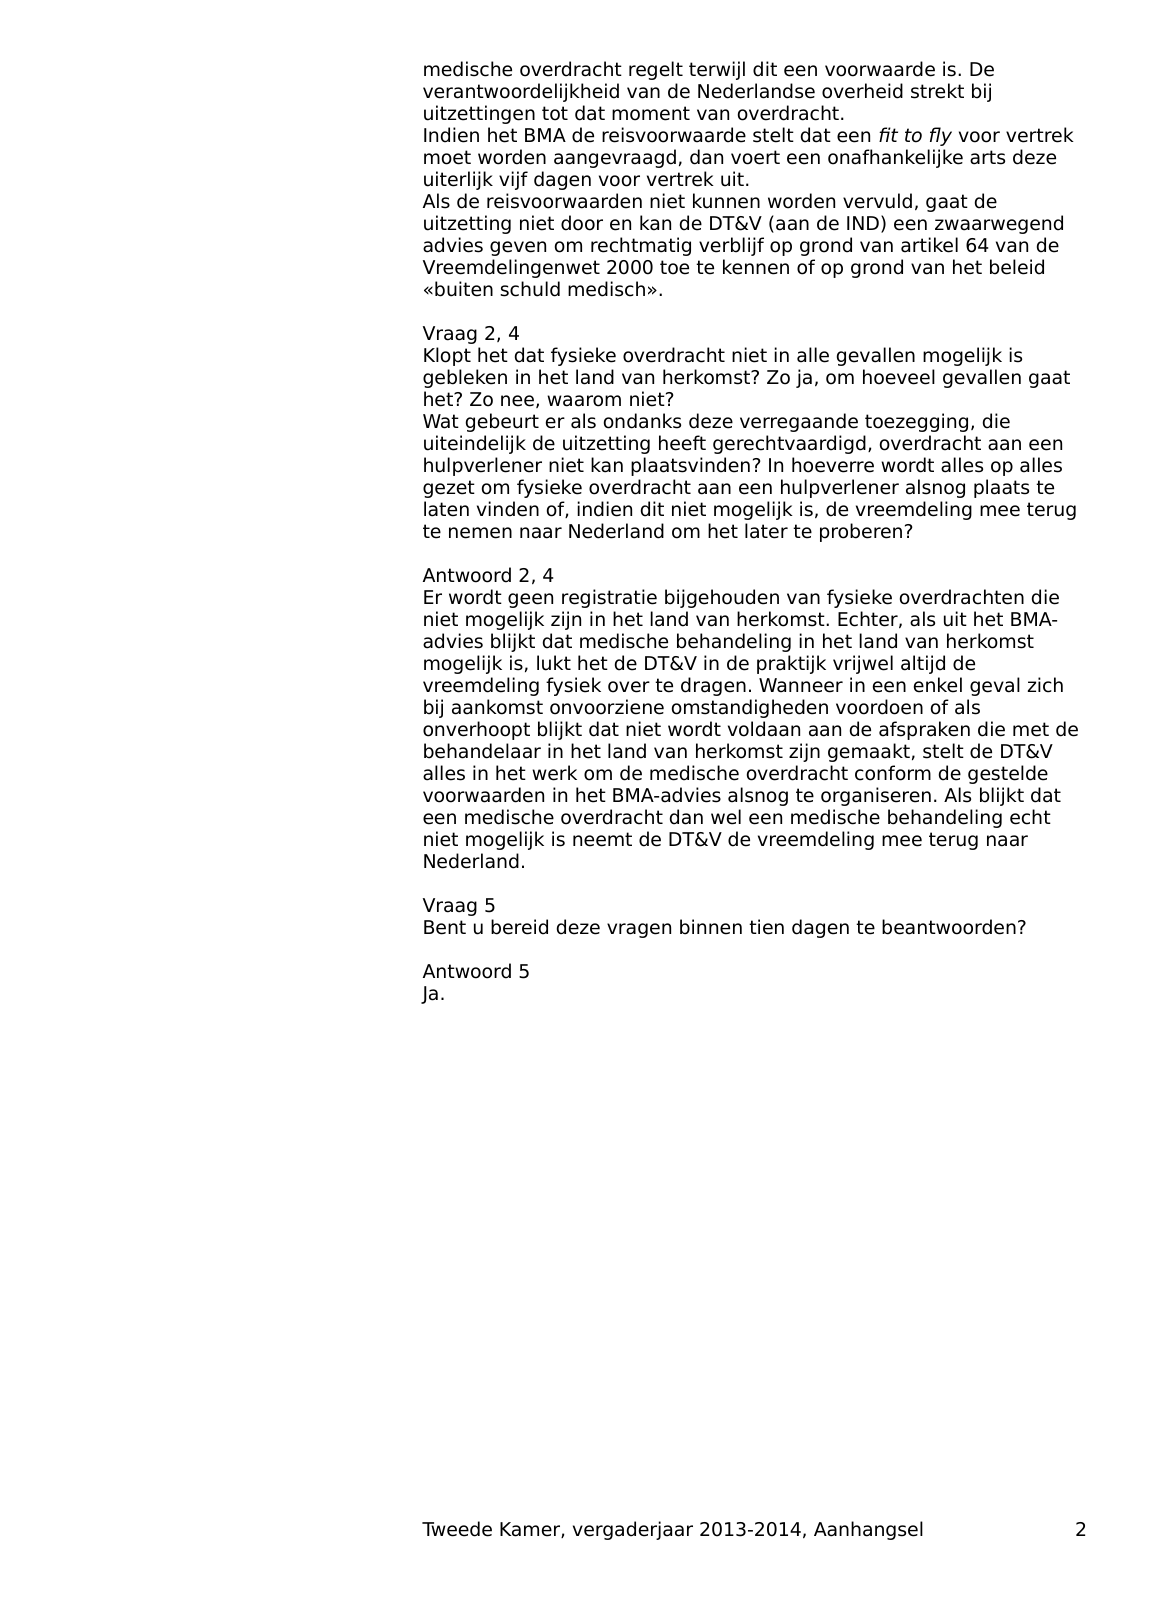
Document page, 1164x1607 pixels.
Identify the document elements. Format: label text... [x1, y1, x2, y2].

text Als de reisvoorwaarden niet kunnen worden vervuld, gaat de uitzetting niet door en kan de DT&V (aan de IND) een zwaarwegend advies geven om rechtmatig verblijf op grond van artikel 64 van de Vreemdelingenwet 2000 toe te kennen of op grond van het beleid «buiten schuld medisch». [422, 191, 1087, 301]
text Antwoord 2, 4 [422, 565, 1087, 587]
text Ja. [422, 983, 1087, 1005]
text medische overdracht regelt terwijl dit een voorwaarde is. De verantwoordelijkheid van de Nederlandse overheid strekt bij uitzettingen tot dat moment van overdracht. [422, 59, 1087, 125]
text Vraag 2, 4 [422, 323, 1087, 345]
text Bent u bereid deze vragen binnen tien dagen te beantwoorden? [422, 917, 1087, 939]
text Antwoord 5 [422, 961, 1087, 983]
text Indien het BMA de reisvoorwaarde stelt dat een fit to fly voor vertrek moet worden aangevraagd, dan voert een onafhankelijke arts deze uiterlijk vijf dagen voor vertrek uit. [422, 125, 1087, 191]
text Vraag 5 [422, 895, 1087, 917]
text Er wordt geen registratie bijgehouden van fysieke overdrachten die niet mogelijk zijn in het land van herkomst. Echter, als uit het BMA-advies blijkt dat medische behandeling in het land van herkomst mogelijk is, lukt het de DT&V in de praktijk vrijwel altijd de vreemdeling fysiek over te dragen. Wanneer in een enkel geval zich bij aankomst onvoorziene omstandigheden voordoen of als onverhoopt blijkt dat niet wordt voldaan aan de afspraken die met de behandelaar in het land van herkomst zijn gemaakt, stelt de DT&V alles in het werk om de medische overdracht conform de gestelde voorwaarden in het BMA-advies alsnog te organiseren. Als blijkt dat een medische overdracht dan wel een medische behandeling echt niet mogelijk is neemt de DT&V de vreemdeling mee terug naar Nederland. [422, 587, 1087, 873]
text Wat gebeurt er als ondanks deze verregaande toezegging, die uiteindelijk de uitzetting heeft gerechtvaardigd, overdracht aan een hulpverlener niet kan plaatsvinden? In hoeverre wordt alles op alles gezet om fysieke overdracht aan een hulpverlener alsnog plaats te laten vinden of, indien dit niet mogelijk is, de vreemdeling mee terug te nemen naar Nederland om het later te proberen? [422, 411, 1087, 543]
text Klopt het dat fysieke overdracht niet in alle gevallen mogelijk is gebleken in het land van herkomst? Zo ja, om hoeveel gevallen gaat het? Zo nee, waarom niet? [422, 345, 1087, 411]
